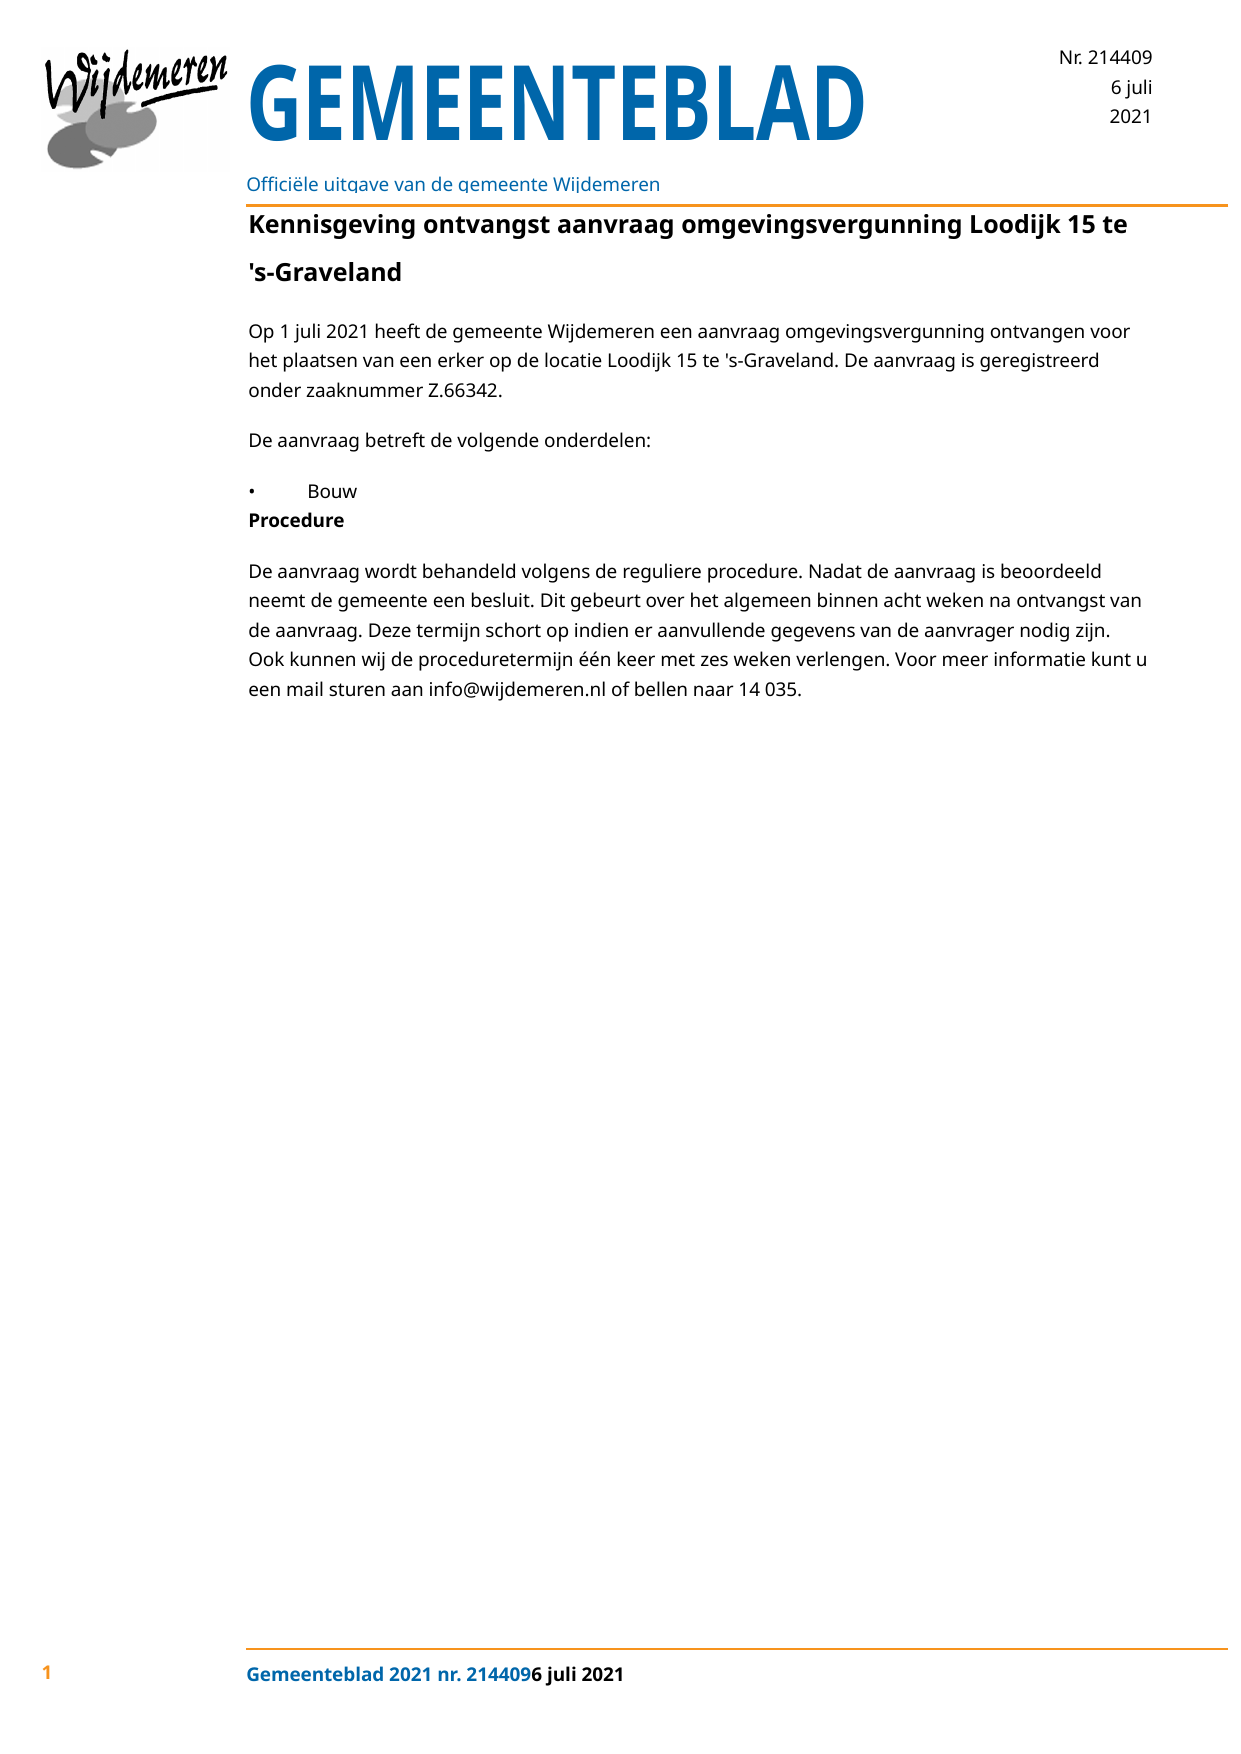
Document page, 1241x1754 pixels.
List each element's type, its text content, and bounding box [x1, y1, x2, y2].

text De aanvraag betreft de volgende onderdelen: [248, 427, 1152, 453]
text Kennisgeving ontvangst aanvraag omgevingsvergunning Loodijk 15 te 's-Graveland [248, 207, 1152, 288]
picture [41, 47, 231, 172]
list Bouw [248, 478, 1152, 504]
text De aanvraag wordt behandeld volgens de reguliere procedure. Nadat de aanvraag is beoordeeld neemt de gemeente een besluit. Dit gebeurt over het algemeen binnen acht weken na ontvangst van de aanvraag. Deze termijn schort op indien er aanvullende gegevens van de aanvrager nodig zijn. Ook kunnen wij de proceduretermijn één keer met zes weken verlengen. Voor meer informatie kunt u een mail sturen aan info@wijdemeren.nl of bellen naar 14 035. [248, 558, 1152, 702]
text Op 1 juli 2021 heeft de gemeente Wijdemeren een aanvraag omgevingsvergunning ontvangen voor het plaatsen van een erker op de locatie Loodijk 15 te 's-Graveland. De aanvraag is geregistreerd onder zaaknummer Z.66342. [248, 318, 1152, 403]
text Procedure [248, 507, 1152, 533]
